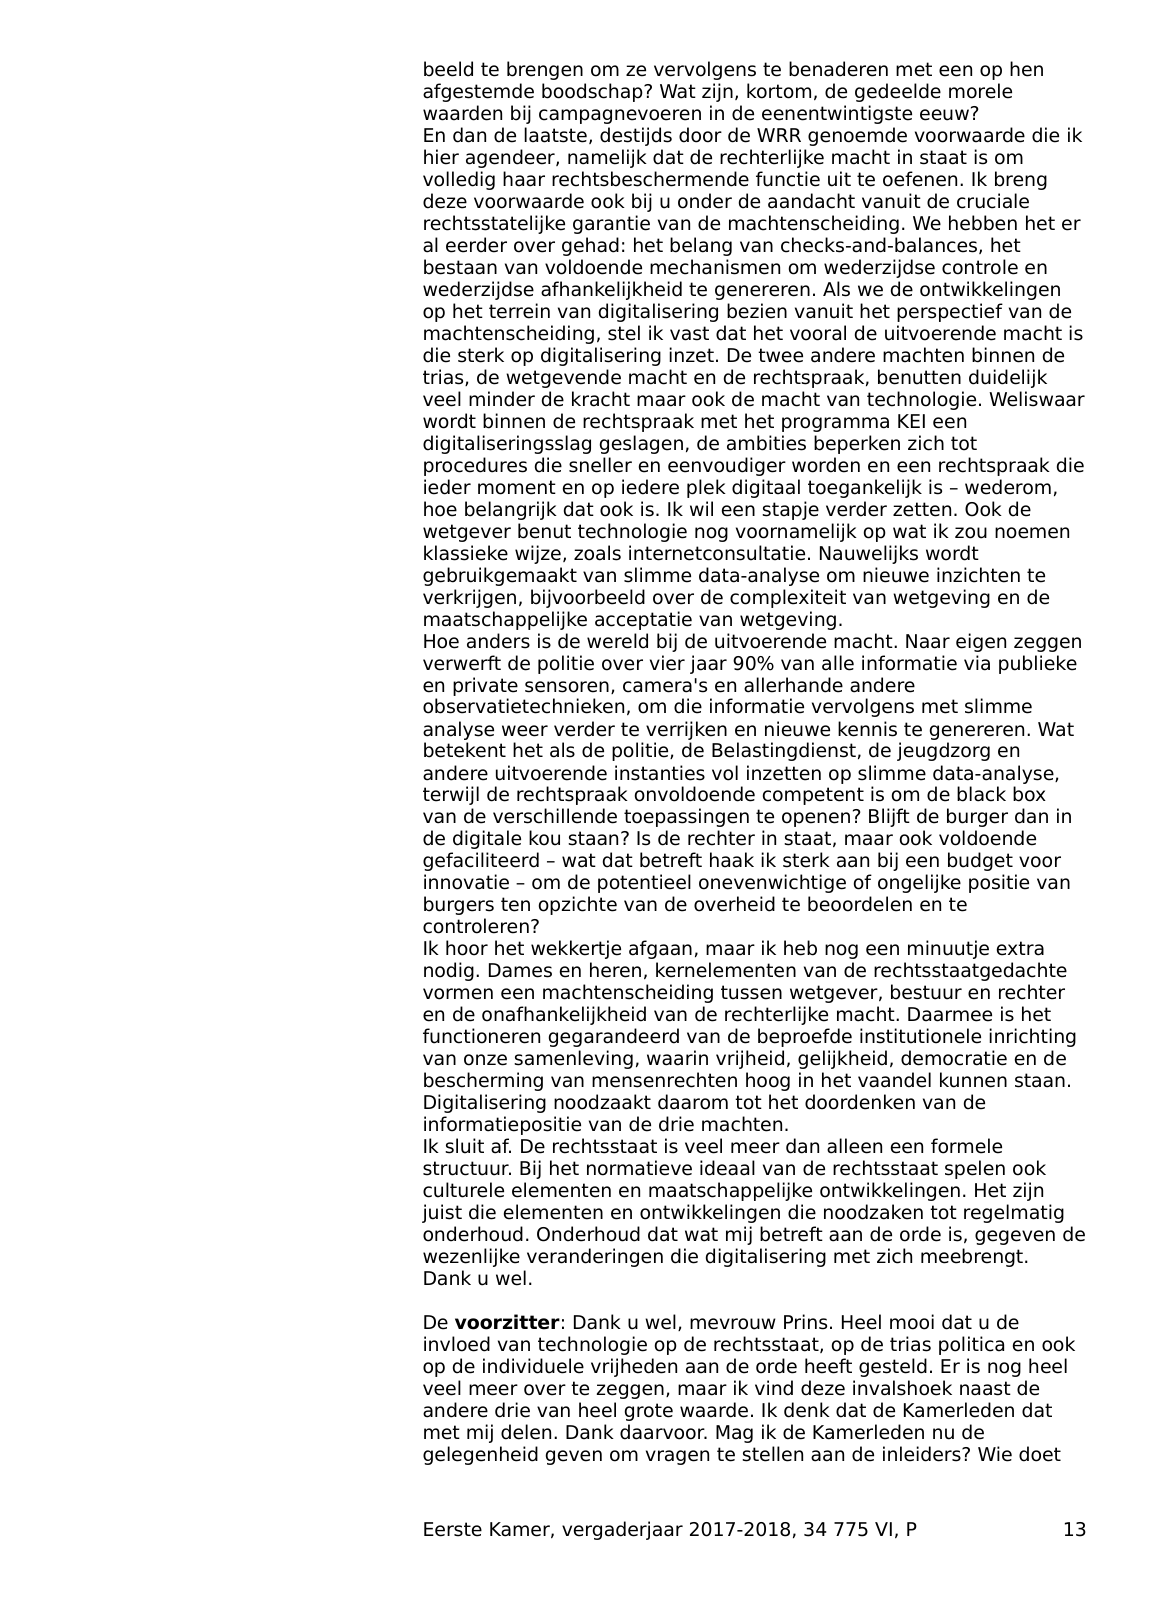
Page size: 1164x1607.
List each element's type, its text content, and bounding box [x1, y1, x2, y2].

text Ik sluit af. De rechtsstaat is veel meer dan alleen een formele structuur. Bij het normatieve ideaal van de rechtsstaat spelen ook culturele elementen en maatschappelijke ontwikkelingen. Het zijn juist die elementen en ontwikkelingen die noodzaken tot regelmatig onderhoud. Onderhoud dat wat mij betreft aan de orde is, gegeven de wezenlijke veranderingen die digitalisering met zich meebrengt. [422, 1136, 1087, 1268]
text En dan de laatste, destijds door de WRR genoemde voorwaarde die ik hier agendeer, namelijk dat de rechterlijke macht in staat is om volledig haar rechtsbeschermende functie uit te oefenen. Ik breng deze voorwaarde ook bij u onder de aandacht vanuit de cruciale rechtsstatelijke garantie van de machtenscheiding. We hebben het er al eerder over gehad: het belang van checks-and-balances, het bestaan van voldoende mechanismen om wederzijdse controle en wederzijdse afhankelijkheid te genereren. Als we de ontwikkelingen op het terrein van digitalisering bezien vanuit het perspectief van de machtenscheiding, stel ik vast dat het vooral de uitvoerende macht is die sterk op digitalisering inzet. De twee andere machten binnen de trias, de wetgevende macht en de rechtspraak, benutten duidelijk veel minder de kracht maar ook de macht van technologie. Weliswaar wordt binnen de rechtspraak met het programma KEI een digitaliseringsslag geslagen, de ambities beperken zich tot procedures die sneller en eenvoudiger worden en een rechtspraak die ieder moment en op iedere plek digitaal toegankelijk is – wederom, hoe belangrijk dat ook is. Ik wil een stapje verder zetten. Ook de wetgever benut technologie nog voornamelijk op wat ik zou noemen klassieke wijze, zoals internetconsultatie. Nauwelijks wordt gebruikgemaakt van slimme data-analyse om nieuwe inzichten te verkrijgen, bijvoorbeeld over de complexiteit van wetgeving en de maatschappelijke acceptatie van wetgeving. [422, 125, 1087, 631]
text Hoe anders is de wereld bij de uitvoerende macht. Naar eigen zeggen verwerft de politie over vier jaar 90% van alle informatie via publieke en private sensoren, camera's en allerhande andere observatietechnieken, om die informatie vervolgens met slimme analyse weer verder te verrijken en nieuwe kennis te genereren. Wat betekent het als de politie, de Belastingdienst, de jeugdzorg en andere uitvoerende instanties vol inzetten op slimme data-analyse, terwijl de rechtspraak onvoldoende competent is om de black box van de verschillende toepassingen te openen? Blijft de burger dan in de digitale kou staan? Is de rechter in staat, maar ook voldoende gefaciliteerd – wat dat betreft haak ik sterk aan bij een budget voor innovatie – om de potentieel onevenwichtige of ongelijke positie van burgers ten opzichte van de overheid te beoordelen en te controleren? [422, 631, 1087, 938]
text Ik hoor het wekkertje afgaan, maar ik heb nog een minuutje extra nodig. Dames en heren, kernelementen van de rechtsstaatgedachte vormen een machtenscheiding tussen wetgever, bestuur en rechter en de onafhankelijkheid van de rechterlijke macht. Daarmee is het functioneren gegarandeerd van de beproefde institutionele inrichting van onze samenleving, waarin vrijheid, gelijkheid, democratie en de bescherming van mensenrechten hoog in het vaandel kunnen staan. Digitalisering noodzaakt daarom tot het doordenken van de informatiepositie van de drie machten. [422, 938, 1087, 1136]
text beeld te brengen om ze vervolgens te benaderen met een op hen afgestemde boodschap? Wat zijn, kortom, de gedeelde morele waarden bij campagnevoeren in de eenentwintigste eeuw? [422, 59, 1087, 125]
text De voorzitter: Dank u wel, mevrouw Prins. Heel mooi dat u de invloed van technologie op de rechtsstaat, op de trias politica en ook op de individuele vrijheden aan de orde heeft gesteld. Er is nog heel veel meer over te zeggen, maar ik vind deze invalshoek naast de andere drie van heel grote waarde. Ik denk dat de Kamerleden dat met mij delen. Dank daarvoor. Mag ik de Kamerleden nu de gelegenheid geven om vragen te stellen aan de inleiders? Wie doet [422, 1312, 1087, 1466]
text Dank u wel. [422, 1268, 1087, 1290]
